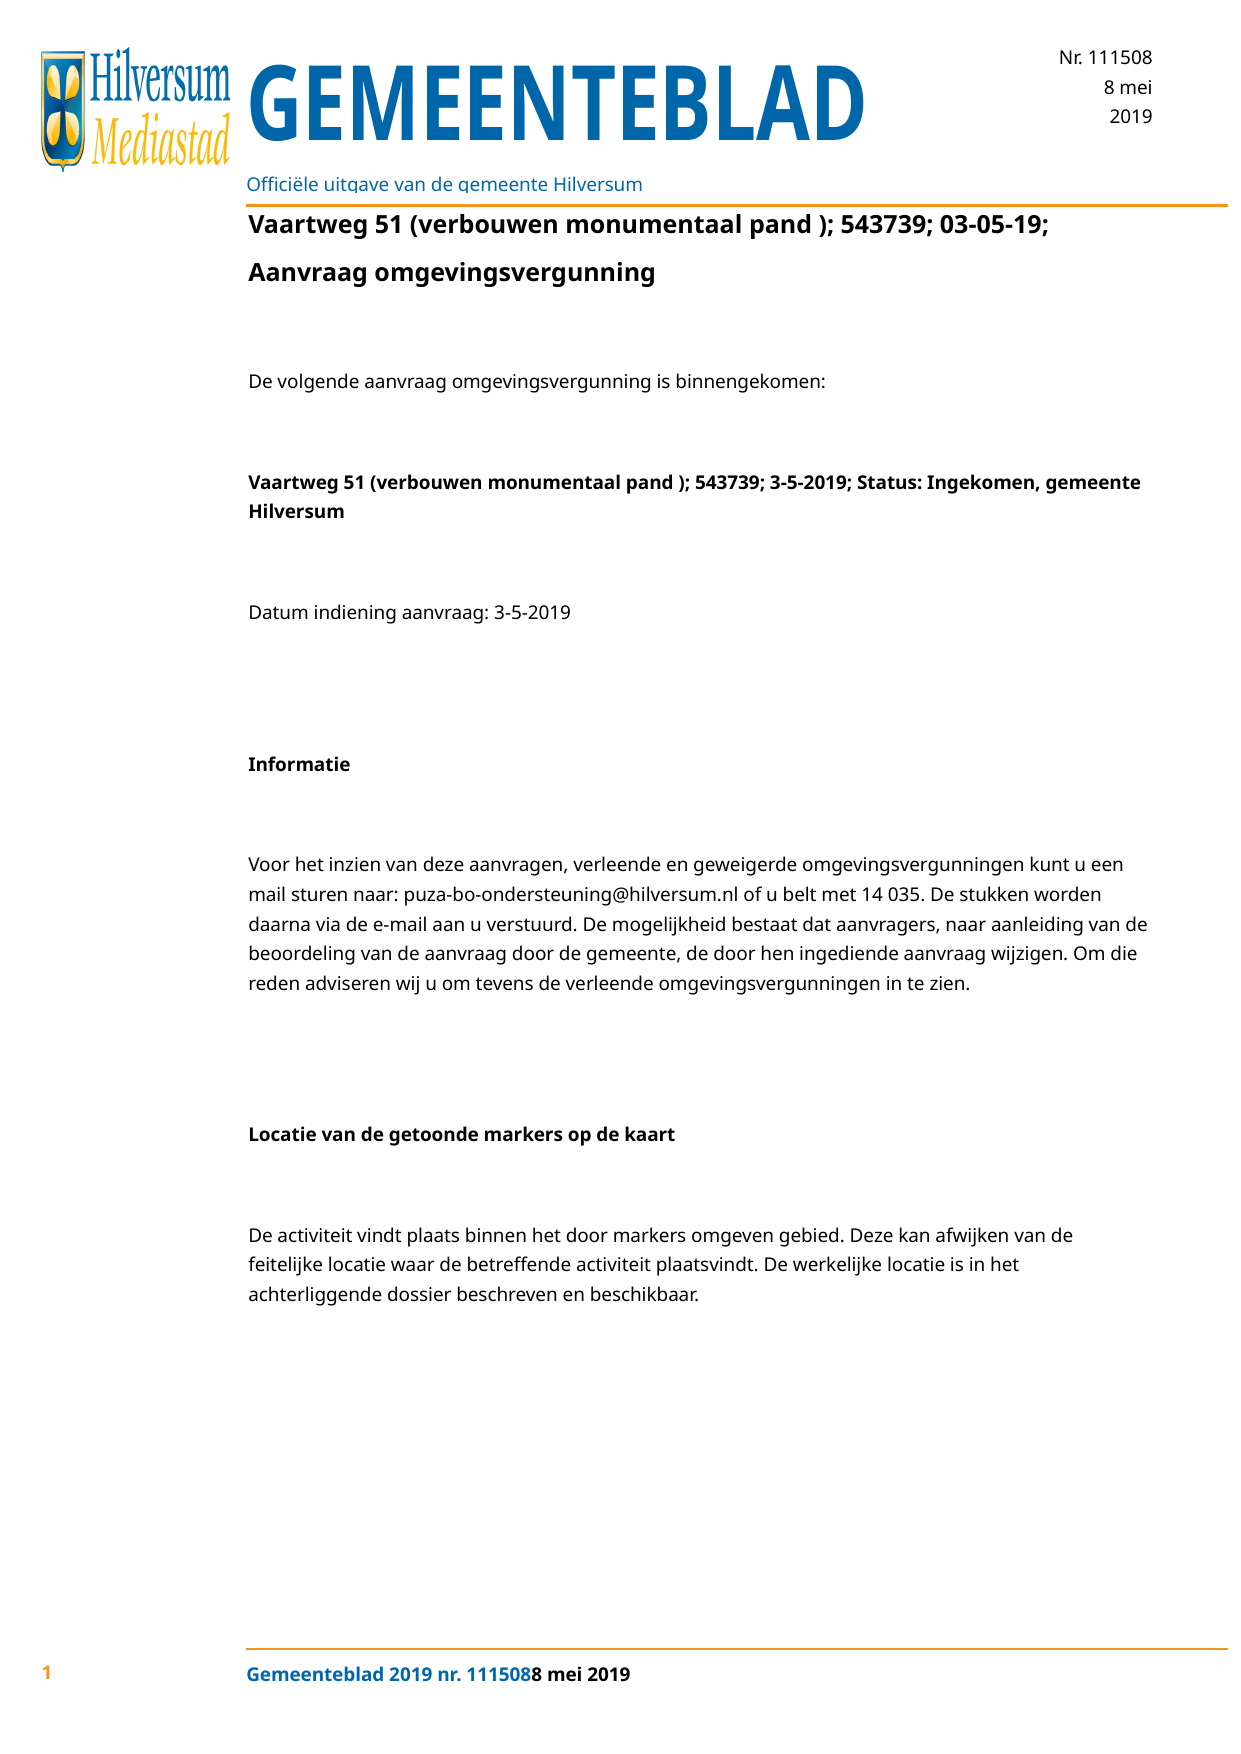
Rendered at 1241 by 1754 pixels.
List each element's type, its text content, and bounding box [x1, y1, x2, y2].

text De activiteit vindt plaats binnen het door markers omgeven gebied. Deze kan afwijken van de feitelijke locatie waar de betreffende activiteit plaatsvindt. De werkelijke locatie is in het achterliggende dossier beschreven en beschikbaar. [248, 1222, 1152, 1307]
text Voor het inzien van deze aanvragen, verleende en geweigerde omgevingsvergunningen kunt u een mail sturen naar: puza-bo-ondersteuning@hilversum.nl of u belt met 14 035. De stukken worden daarna via de e-mail aan u verstuurd. De mogelijkheid bestaat dat aanvragers, naar aanleiding van de beoordeling van de aanvraag door de gemeente, de door hen ingediende aanvraag wijzigen. Om die reden adviseren wij u om tevens de verleende omgevingsvergunningen in te zien. [248, 852, 1152, 996]
text Vaartweg 51 (verbouwen monumentaal pand ); 543739; 03-05-19; Aanvraag omgevingsvergunning [248, 207, 1152, 288]
text Datum indiening aanvraag: 3-5-2019 [248, 599, 1152, 625]
picture [41, 47, 231, 172]
text De volgende aanvraag omgevingsvergunning is binnengekomen: [248, 368, 1152, 394]
text Informatie [248, 751, 1152, 777]
text Vaartweg 51 (verbouwen monumentaal pand ); 543739; 3-5-2019; Status: Ingekomen, gemeente Hilversum [248, 469, 1152, 524]
text Locatie van de getoonde markers op de kaart [248, 1121, 1152, 1147]
